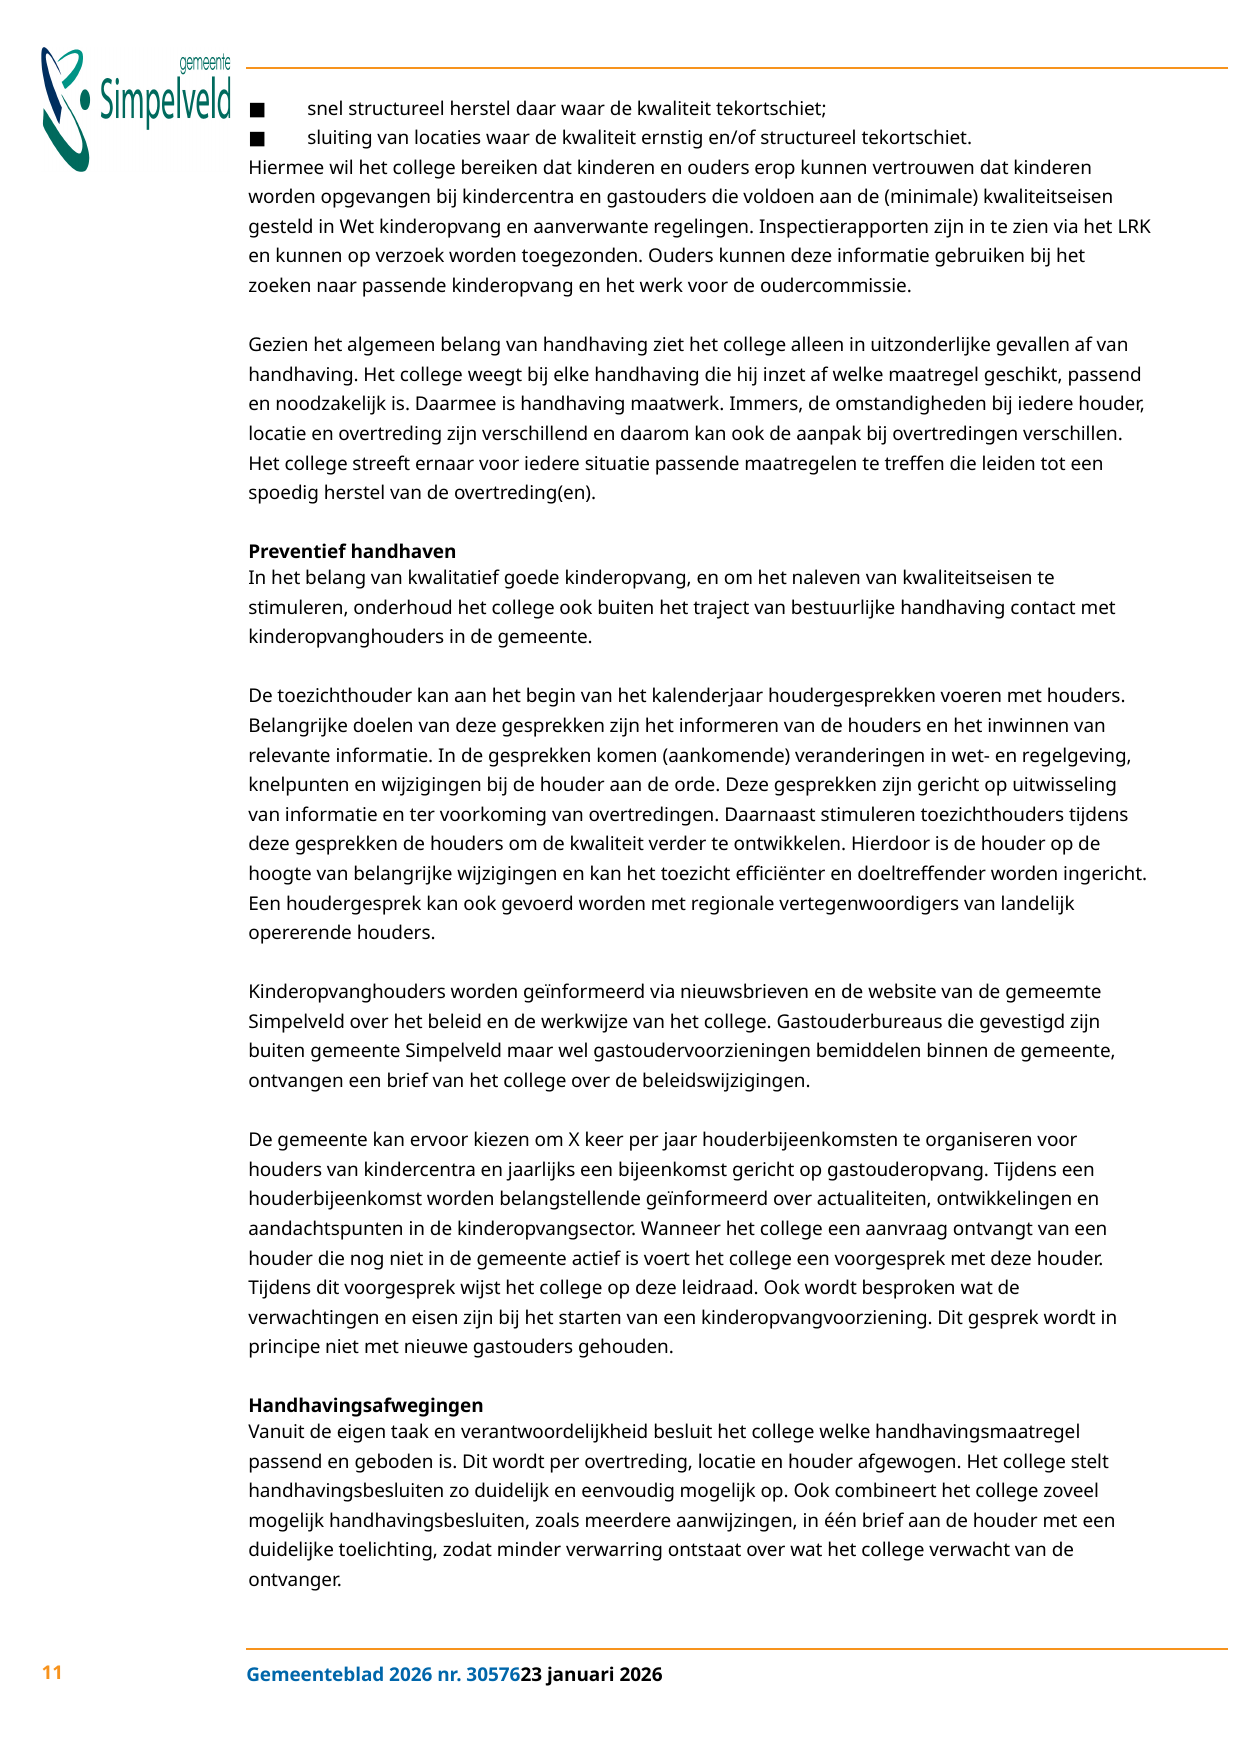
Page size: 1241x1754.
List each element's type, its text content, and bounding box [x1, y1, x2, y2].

picture [41, 47, 231, 172]
text Hiermee wil het college bereiken dat kinderen en ouders erop kunnen vertrouwen dat kinderen worden opgevangen bij kindercentra en gastouders die voldoen aan de (minimale) kwaliteitseisen gesteld in Wet kinderopvang en aanverwante regelingen. Inspectierapporten zijn in te zien via het LRK en kunnen op verzoek worden toegezonden. Ouders kunnen deze informatie gebruiken bij het zoeken naar passende kinderopvang en het werk voor de oudercommissie. [248, 154, 1152, 298]
text In het belang van kwalitatief goede kinderopvang, en om het naleven van kwaliteitseisen te stimuleren, onderhoud het college ook buiten het traject van bestuurlijke handhaving contact met kinderopvanghouders in de gemeente. [248, 564, 1152, 649]
text De toezichthouder kan aan het begin van het kalenderjaar houdergesprekken voeren met houders. Belangrijke doelen van deze gesprekken zijn het informeren van de houders en het inwinnen van relevante informatie. In de gesprekken komen (aankomende) veranderingen in wet- en regelgeving, knelpunten en wijzigingen bij de houder aan de orde. Deze gesprekken zijn gericht op uitwisseling van informatie en ter voorkoming van overtredingen. Daarnaast stimuleren toezichthouders tijdens deze gesprekken de houders om de kwaliteit verder te ontwikkelen. Hierdoor is de houder op de hoogte van belangrijke wijzigingen en kan het toezicht efficiënter en doeltreffender worden ingericht. Een houdergesprek kan ook gevoerd worden met regionale vertegenwoordigers van landelijk opererende houders. [248, 683, 1152, 945]
text Vanuit de eigen taak en verantwoordelijkheid besluit het college welke handhavingsmaatregel passend en geboden is. Dit wordt per overtreding, locatie en houder afgewogen. Het college stelt handhavingsbesluiten zo duidelijk en eenvoudig mogelijk op. Ook combineert het college zoveel mogelijk handhavingsbesluiten, zoals meerdere aanwijzingen, in één brief aan de houder met een duidelijke toelichting, zodat minder verwarring ontstaat over wat het college verwacht van de ontvanger. [248, 1418, 1152, 1592]
text Gezien het algemeen belang van handhaving ziet het college alleen in uitzonderlijke gevallen af van handhaving. Het college weegt bij elke handhaving die hij inzet af welke maatregel geschikt, passend en noodzakelijk is. Daarmee is handhaving maatwerk. Immers, de omstandigheden bij iedere houder, locatie en overtreding zijn verschillend en daarom kan ook de aanpak bij overtredingen verschillen. Het college streeft ernaar voor iedere situatie passende maatregelen te treffen die leiden tot een spoedig herstel van de overtreding(en). [248, 331, 1152, 505]
list snel structureel herstel daar waar de kwaliteit tekortschiet; [248, 95, 1152, 121]
text De gemeente kan ervoor kiezen om X keer per jaar houderbijeenkomsten te organiseren voor houders van kindercentra en jaarlijks een bijeenkomst gericht op gastouderopvang. Tijdens een houderbijeenkomst worden belangstellende geïnformeerd over actualiteiten, ontwikkelingen en aandachtspunten in de kinderopvangsector. Wanneer het college een aanvraag ontvangt van een houder die nog niet in de gemeente actief is voert het college een voorgesprek met deze houder. Tijdens dit voorgesprek wijst het college op deze leidraad. Ook wordt besproken wat de verwachtingen en eisen zijn bij het starten van een kinderopvangvoorziening. Dit gesprek wordt in principe niet met nieuwe gastouders gehouden. [248, 1126, 1152, 1359]
text Kinderopvanghouders worden geïnformeerd via nieuwsbrieven en de website van de gemeemte Simpelveld over het beleid en de werkwijze van het college. Gastouderbureaus die gevestigd zijn buiten gemeente Simpelveld maar wel gastoudervoorzieningen bemiddelen binnen de gemeente, ontvangen een brief van het college over de beleidswijzigingen. [248, 978, 1152, 1093]
text Handhavingsafwegingen [248, 1393, 1152, 1418]
text Preventief handhaven [248, 538, 1152, 564]
list sluiting van locaties waar de kwaliteit ernstig en/of structureel tekortschiet. [248, 124, 1152, 150]
